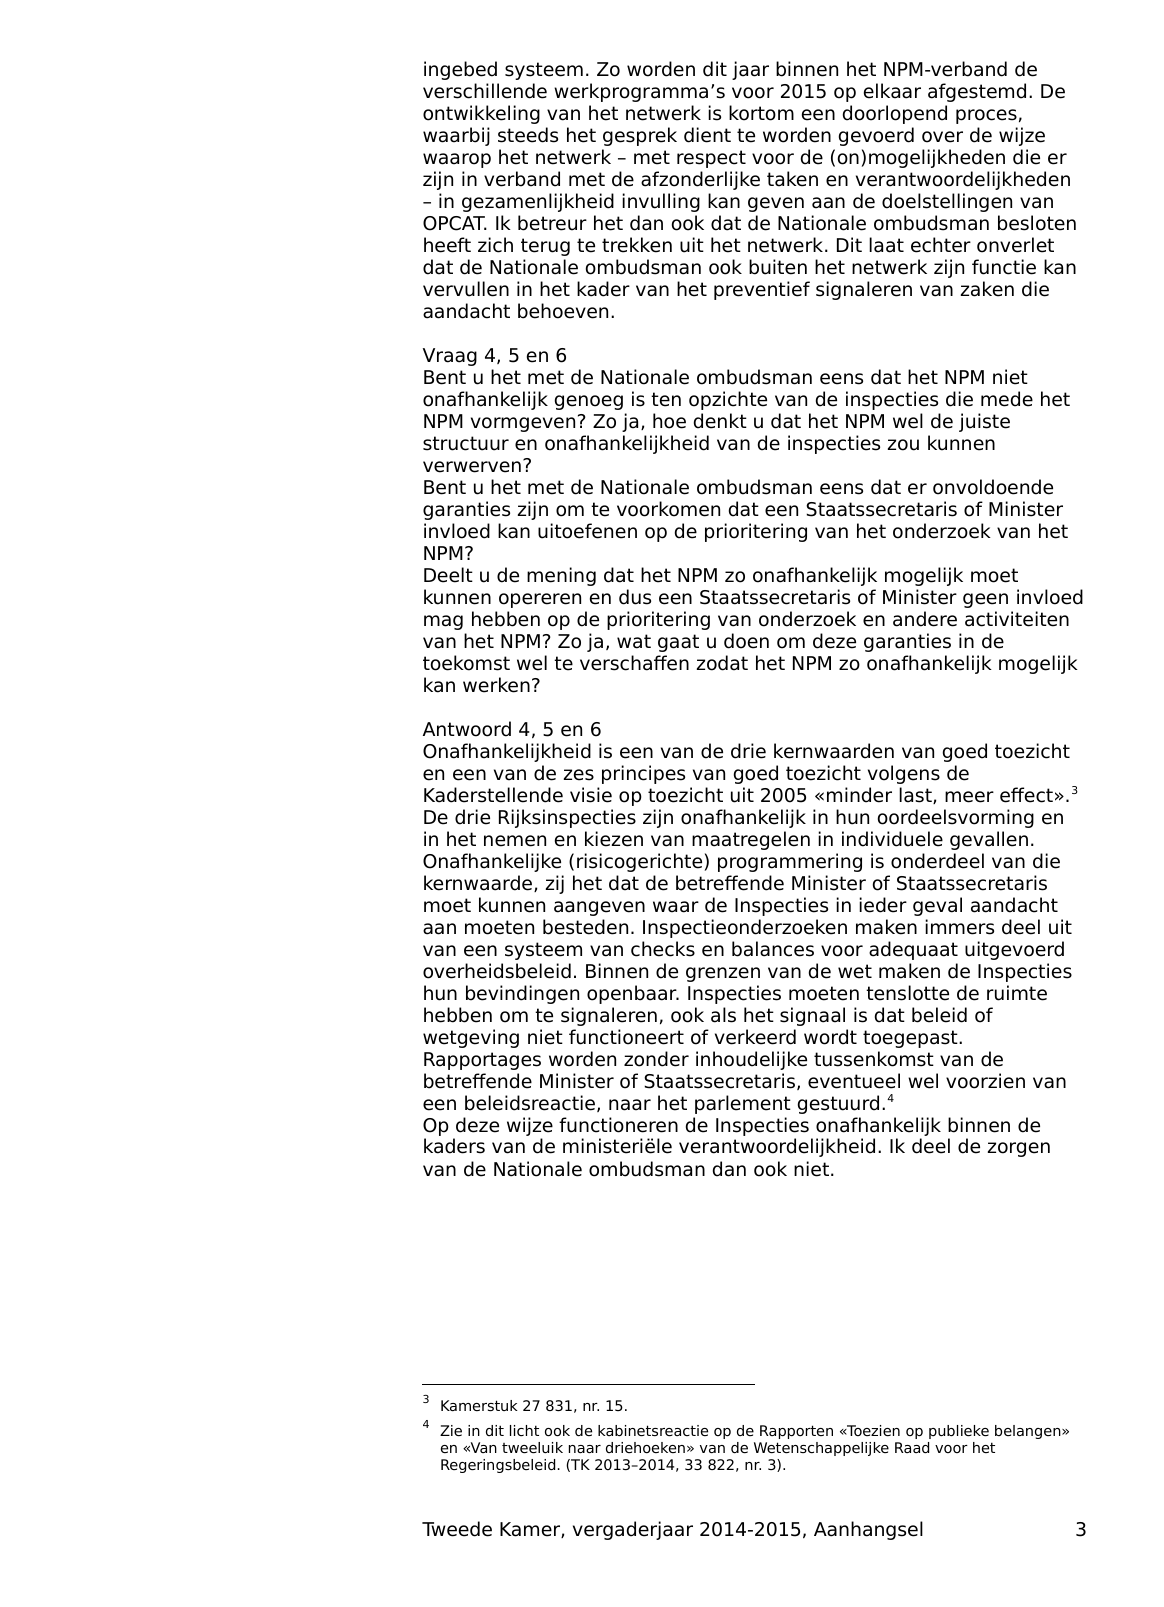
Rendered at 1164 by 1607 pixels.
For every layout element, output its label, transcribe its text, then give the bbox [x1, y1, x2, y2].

text Vraag 4, 5 en 6 [422, 345, 1087, 367]
text Kamerstuk 27 831, nr. 15. [422, 1393, 1087, 1416]
text ingebed systeem. Zo worden dit jaar binnen het NPM-verband de verschillende werkprogramma’s voor 2015 op elkaar afgestemd. De ontwikkeling van het netwerk is kortom een doorlopend proces, waarbij steeds het gesprek dient te worden gevoerd over de wijze waarop het netwerk – met respect voor de (on)mogelijkheden die er zijn in verband met de afzonderlijke taken en verantwoordelijkheden – in gezamenlijkheid invulling kan geven aan de doelstellingen van OPCAT. Ik betreur het dan ook dat de Nationale ombudsman besloten heeft zich terug te trekken uit het netwerk. Dit laat echter onverlet dat de Nationale ombudsman ook buiten het netwerk zijn functie kan vervullen in het kader van het preventief signaleren van zaken die aandacht behoeven. [422, 59, 1087, 323]
text Zie in dit licht ook de kabinetsreactie op de Rapporten «Toezien op publieke belangen» en «Van tweeluik naar driehoeken» van de Wetenschappelijke Raad voor het Regeringsbeleid. (TK 2013–2014, 33 822, nr. 3). [422, 1418, 1087, 1474]
text Antwoord 4, 5 en 6 [422, 719, 1087, 741]
text Bent u het met de Nationale ombudsman eens dat er onvoldoende garanties zijn om te voorkomen dat een Staatssecretaris of Minister invloed kan uitoefenen op de prioritering van het onderzoek van het NPM? [422, 477, 1087, 565]
text Bent u het met de Nationale ombudsman eens dat het NPM niet onafhankelijk genoeg is ten opzichte van de inspecties die mede het NPM vormgeven? Zo ja, hoe denkt u dat het NPM wel de juiste structuur en onafhankelijkheid van de inspecties zou kunnen verwerven? [422, 367, 1087, 477]
text Onafhankelijkheid is een van de drie kernwaarden van goed toezicht en een van de zes principes van goed toezicht volgens de Kaderstellende visie op toezicht uit 2005 «minder last, meer effect». De drie Rijksinspecties zijn onafhankelijk in hun oordeelsvorming en in het nemen en kiezen van maatregelen in individuele gevallen. Onafhankelijke (risicogerichte) programmering is onderdeel van die kernwaarde, zij het dat de betreffende Minister of Staatssecretaris moet kunnen aangeven waar de Inspecties in ieder geval aandacht aan moeten besteden. Inspectieonderzoeken maken immers deel uit van een systeem van checks en balances voor adequaat uitgevoerd overheidsbeleid. Binnen de grenzen van de wet maken de Inspecties hun bevindingen openbaar. Inspecties moeten tenslotte de ruimte hebben om te signaleren, ook als het signaal is dat beleid of wetgeving niet functioneert of verkeerd wordt toegepast. Rapportages worden zonder inhoudelijke tussenkomst van de betreffende Minister of Staatssecretaris, eventueel wel voorzien van een beleidsreactie, naar het parlement gestuurd. [422, 741, 1087, 1114]
text Deelt u de mening dat het NPM zo onafhankelijk mogelijk moet kunnen opereren en dus een Staatssecretaris of Minister geen invloed mag hebben op de prioritering van onderzoek en andere activiteiten van het NPM? Zo ja, wat gaat u doen om deze garanties in de toekomst wel te verschaffen zodat het NPM zo onafhankelijk mogelijk kan werken? [422, 565, 1087, 697]
text Op deze wijze functioneren de Inspecties onafhankelijk binnen de kaders van de ministeriële verantwoordelijkheid. Ik deel de zorgen van de Nationale ombudsman dan ook niet. [422, 1114, 1087, 1180]
